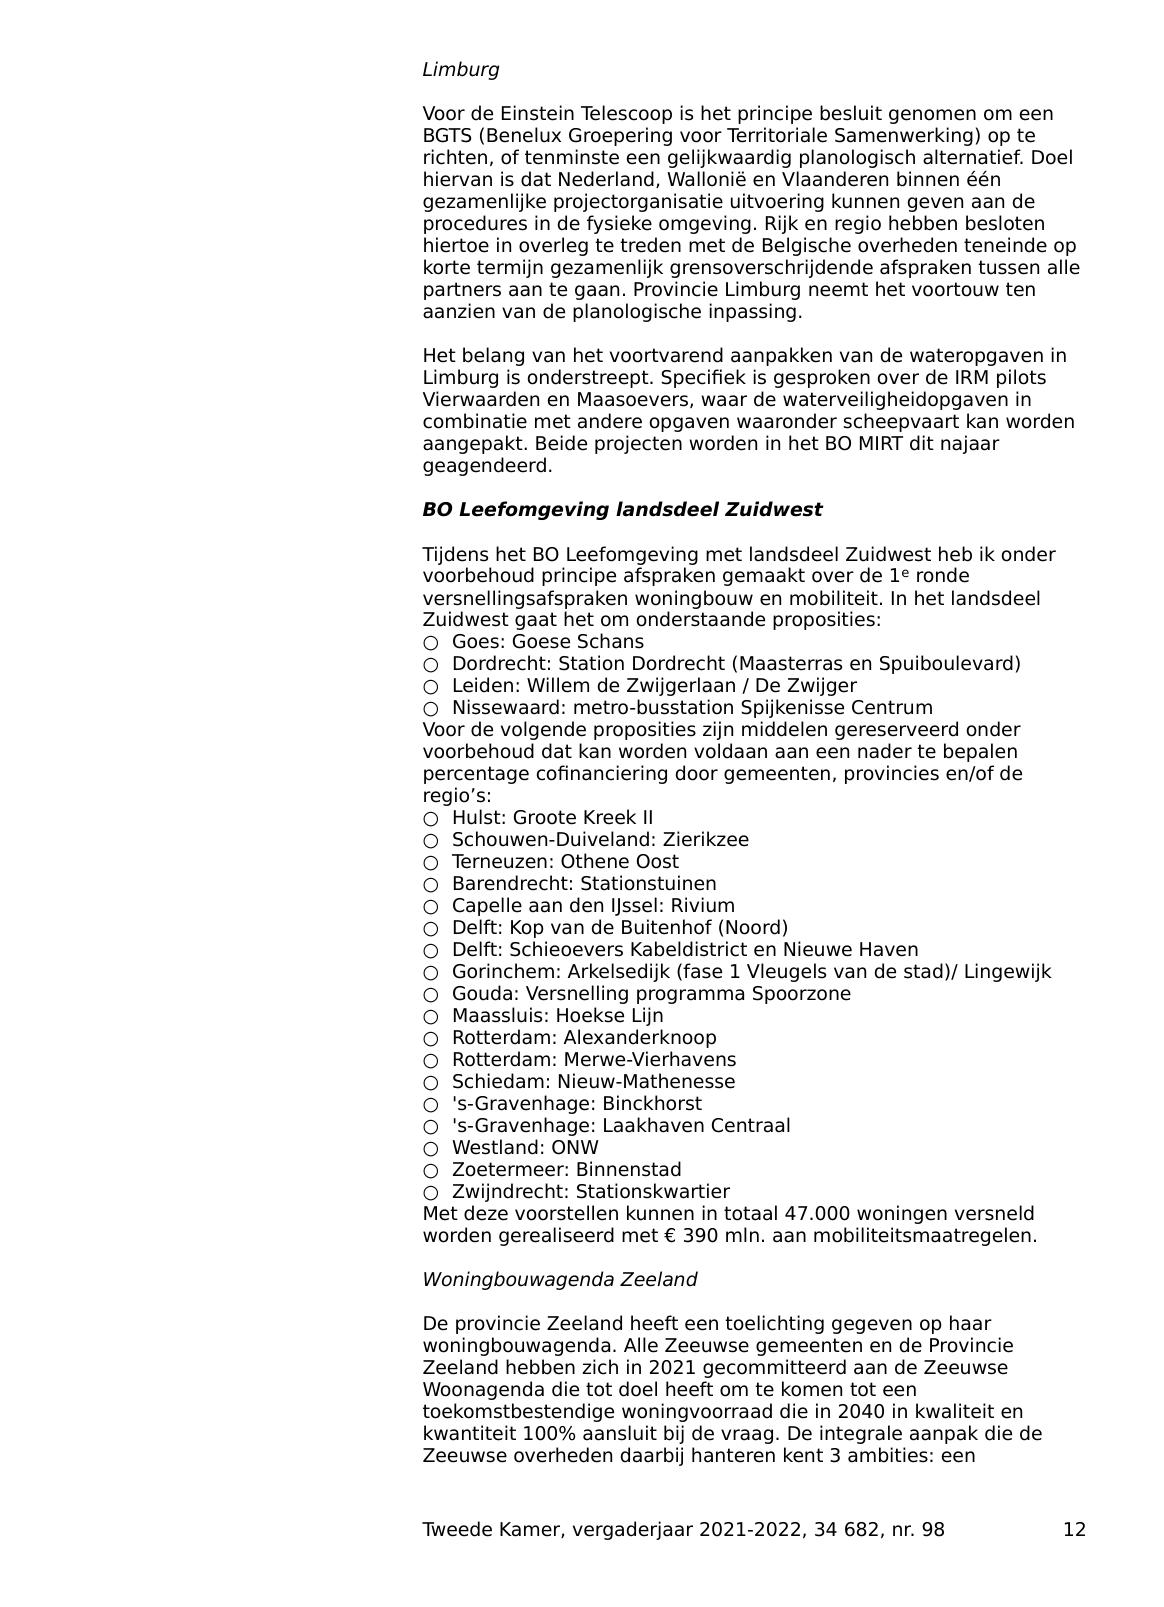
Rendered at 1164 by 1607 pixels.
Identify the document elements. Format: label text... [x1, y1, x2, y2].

text Met deze voorstellen kunnen in totaal 47.000 woningen versneld worden gerealiseerd met € 390 mln. aan mobiliteitsmaatregelen. [422, 1203, 1087, 1247]
text ○ Capelle aan den IJssel: Rivium [422, 895, 1087, 917]
text ○ Gouda: Versnelling programma Spoorzone [422, 983, 1087, 1005]
text ○ Terneuzen: Othene Oost [422, 851, 1087, 873]
text ○ Maassluis: Hoekse Lijn [422, 1005, 1087, 1027]
text ○ Rotterdam: Merwe-Vierhavens [422, 1049, 1087, 1071]
text ○ Nissewaard: metro-busstation Spijkenisse Centrum [422, 697, 1087, 719]
text Voor de Einstein Telescoop is het principe besluit genomen om een BGTS (Benelux Groepering voor Territoriale Samenwerking) op te richten, of tenminste een gelijkwaardig planologisch alternatief. Doel hiervan is dat Nederland, Wallonië en Vlaanderen binnen één gezamenlijke projectorganisatie uitvoering kunnen geven aan de procedures in de fysieke omgeving. Rijk en regio hebben besloten hiertoe in overleg te treden met de Belgische overheden teneinde op korte termijn gezamenlijk grensoverschrijdende afspraken tussen alle partners aan te gaan. Provincie Limburg neemt het voortouw ten aanzien van de planologische inpassing. [422, 103, 1087, 323]
text ○ Delft: Kop van de Buitenhof (Noord) [422, 917, 1087, 939]
text Het belang van het voortvarend aanpakken van de wateropgaven in Limburg is onderstreept. Specifiek is gesproken over de IRM pilots Vierwaarden en Maasoevers, waar de waterveiligheidopgaven in combinatie met andere opgaven waaronder scheepvaart kan worden aangepakt. Beide projecten worden in het BO MIRT dit najaar geagendeerd. [422, 345, 1087, 477]
text ○ Zoetermeer: Binnenstad [422, 1159, 1087, 1181]
subtitle Limburg [422, 59, 1087, 81]
text ○ Delft: Schieoevers Kabeldistrict en Nieuwe Haven [422, 939, 1087, 961]
text ○ Goes: Goese Schans [422, 631, 1087, 653]
text ○ Barendrecht: Stationstuinen [422, 873, 1087, 895]
text ○ Zwijndrecht: Stationskwartier [422, 1181, 1087, 1203]
subtitle Woningbouwagenda Zeeland [422, 1269, 1087, 1291]
text ○ Westland: ONW [422, 1137, 1087, 1159]
text ○ Leiden: Willem de Zwijgerlaan / De Zwijger [422, 675, 1087, 697]
text ○ Hulst: Groote Kreek II [422, 807, 1087, 829]
text ○ 's-Gravenhage: Binckhorst [422, 1093, 1087, 1115]
text ○ Rotterdam: Alexanderknoop [422, 1027, 1087, 1049]
text ○ Gorinchem: Arkelsedijk (fase 1 Vleugels van de stad)/ Lingewijk [422, 961, 1087, 983]
text ○ 's-Gravenhage: Laakhaven Centraal [422, 1115, 1087, 1137]
text ○ Dordrecht: Station Dordrecht (Maasterras en Spuiboulevard) [422, 653, 1087, 675]
subtitle BO Leefomgeving landsdeel Zuidwest [422, 499, 1087, 521]
text ○ Schiedam: Nieuw-Mathenesse [422, 1071, 1087, 1093]
text ○ Schouwen-Duiveland: Zierikzee [422, 829, 1087, 851]
text Tijdens het BO Leefomgeving met landsdeel Zuidwest heb ik onder voorbehoud principe afspraken gemaakt over de 1e ronde versnellingsafspraken woningbouw en mobiliteit. In het landsdeel Zuidwest gaat het om onderstaande proposities: [422, 543, 1087, 631]
text De provincie Zeeland heeft een toelichting gegeven op haar woningbouwagenda. Alle Zeeuwse gemeenten en de Provincie Zeeland hebben zich in 2021 gecommitteerd aan de Zeeuwse Woonagenda die tot doel heeft om te komen tot een toekomstbestendige woningvoorraad die in 2040 in kwaliteit en kwantiteit 100% aansluit bij de vraag. De integrale aanpak die de Zeeuwse overheden daarbij hanteren kent 3 ambities: een [422, 1313, 1087, 1467]
text Voor de volgende proposities zijn middelen gereserveerd onder voorbehoud dat kan worden voldaan aan een nader te bepalen percentage cofinanciering door gemeenten, provincies en/of de regio’s: [422, 719, 1087, 807]
